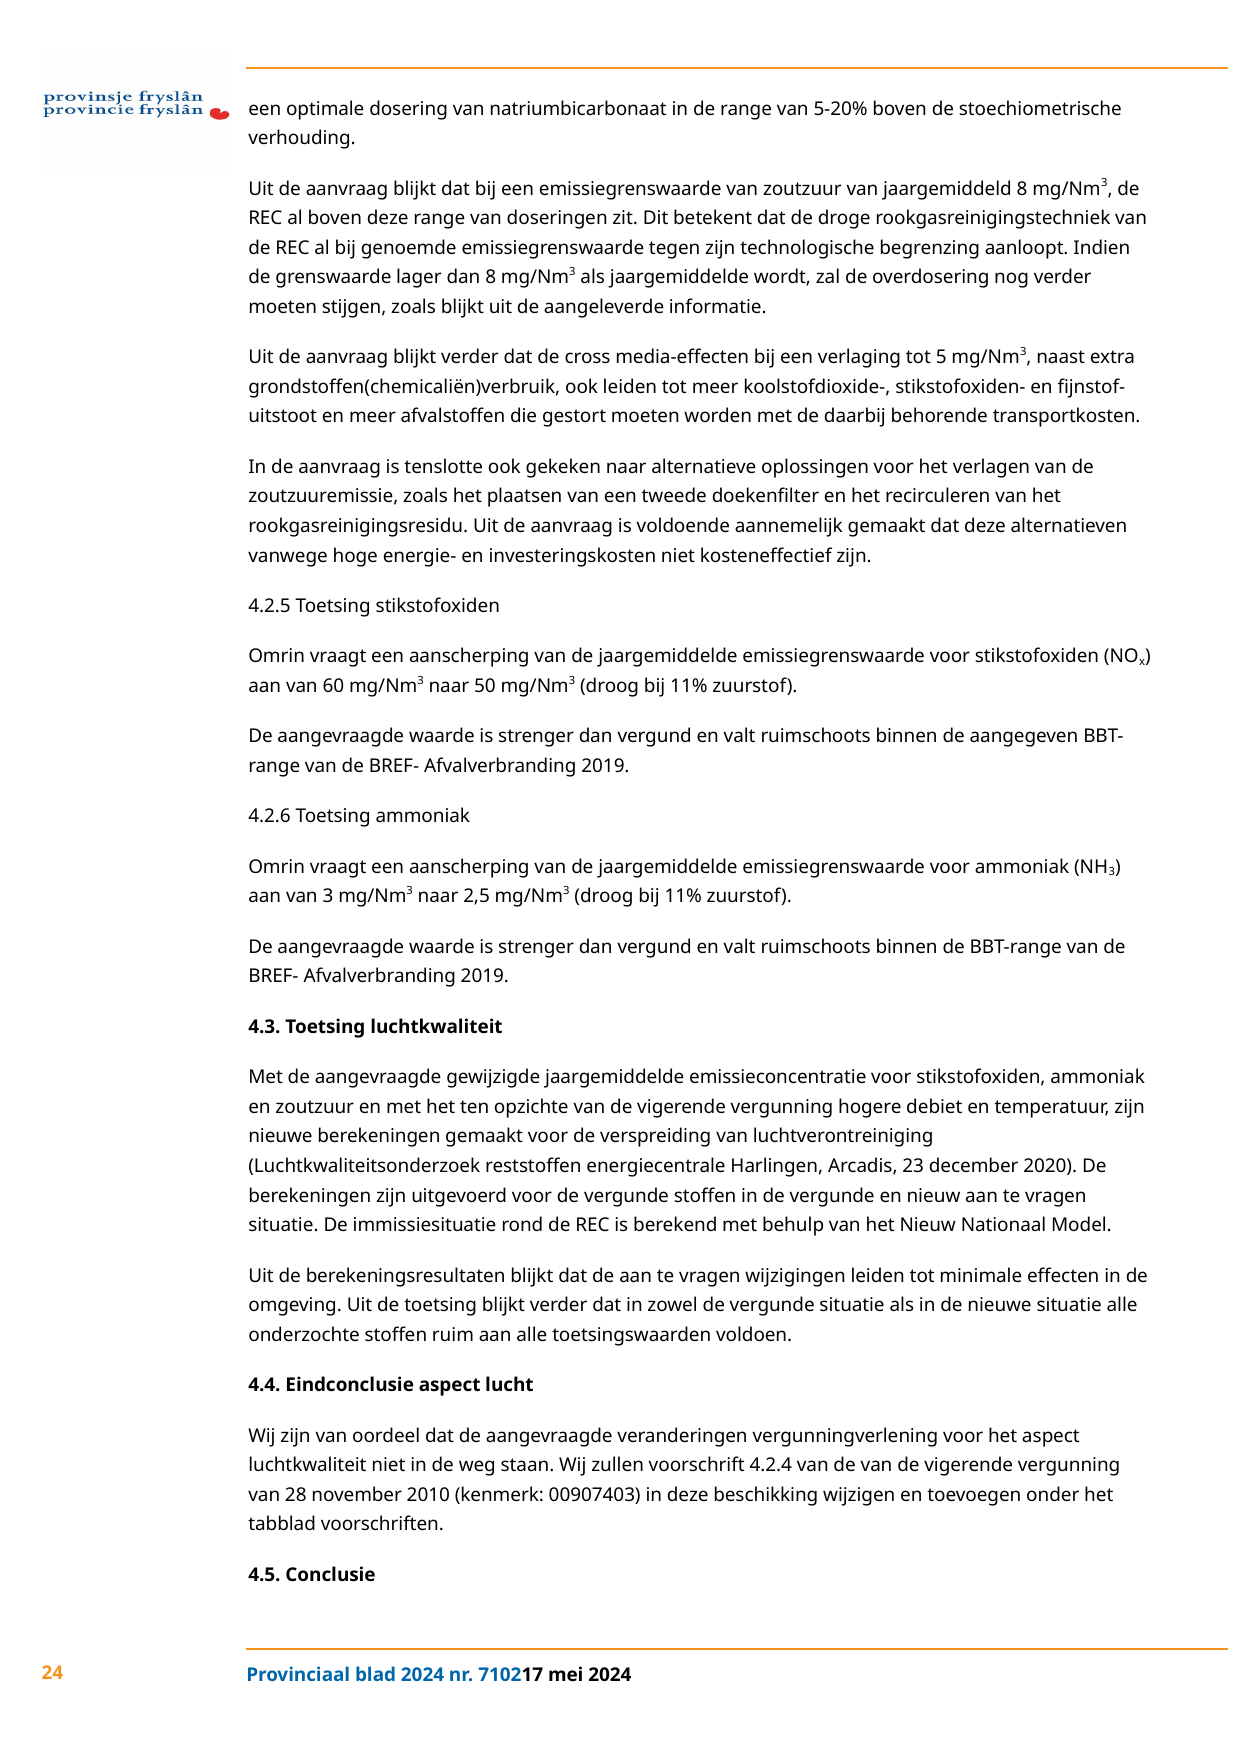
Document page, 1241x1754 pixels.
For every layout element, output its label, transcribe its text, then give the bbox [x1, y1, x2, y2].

text Met de aangevraagde gewijzigde jaargemiddelde emissieconcentratie voor stikstofoxiden, ammoniak en zoutzuur en met het ten opzichte van de vigerende vergunning hogere debiet en temperatuur, zijn nieuwe berekeningen gemaakt voor de verspreiding van luchtverontreiniging (Luchtkwaliteitsonderzoek reststoffen energiecentrale Harlingen, Arcadis, 23 december 2020). De berekeningen zijn uitgevoerd voor de vergunde stoffen in de vergunde en nieuw aan te vragen situatie. De immissiesituatie rond de REC is berekend met behulp van het Nieuw Nationaal Model. [248, 1063, 1152, 1237]
text Uit de aanvraag blijkt verder dat de cross media-effecten bij een verlaging tot 5 mg/Nm3, naast extra grondstoffen(chemicaliën)verbruik, ook leiden tot meer koolstofdioxide-, stikstofoxiden- en fijnstof- uitstoot en meer afvalstoffen die gestort moeten worden met de daarbij behorende transportkosten. [248, 343, 1152, 428]
text 4.3. Toetsing luchtkwaliteit [248, 1013, 1152, 1039]
text Wij zijn van oordeel dat de aangevraagde veranderingen vergunningverlening voor het aspect luchtkwaliteit niet in de weg staan. Wij zullen voorschrift 4.2.4 van de van de vigerende vergunning van 28 november 2010 (kenmerk: 00907403) in deze beschikking wijzigen en toevoegen onder het tabblad voorschriften. [248, 1422, 1152, 1536]
text Omrin vraagt een aanscherping van de jaargemiddelde emissiegrenswaarde voor ammoniak (NH3) aan van 3 mg/Nm3 naar 2,5 mg/Nm3 (droog bij 11% zuurstof). [248, 853, 1152, 908]
text 4.5. Conclusie [248, 1561, 1152, 1587]
picture [41, 47, 231, 172]
text 4.2.5 Toetsing stikstofoxiden [248, 592, 1152, 618]
text 4.4. Eindconclusie aspect lucht [248, 1371, 1152, 1397]
text De aangevraagde waarde is strenger dan vergund en valt ruimschoots binnen de aangegeven BBT- range van de BREF- Afvalverbranding 2019. [248, 723, 1152, 778]
text Uit de aanvraag blijkt dat bij een emissiegrenswaarde van zoutzuur van jaargemiddeld 8 mg/Nm3, de REC al boven deze range van doseringen zit. Dit betekent dat de droge rookgasreinigingstechniek van de REC al bij genoemde emissiegrenswaarde tegen zijn technologische begrenzing aanloopt. Indien de grenswaarde lager dan 8 mg/Nm3 als jaargemiddelde wordt, zal de overdosering nog verder moeten stijgen, zoals blijkt uit de aangeleverde informatie. [248, 175, 1152, 319]
text Omrin vraagt een aanscherping van de jaargemiddelde emissiegrenswaarde voor stikstofoxiden (NOx) aan van 60 mg/Nm3 naar 50 mg/Nm3 (droog bij 11% zuurstof). [248, 643, 1152, 698]
text De aangevraagde waarde is strenger dan vergund en valt ruimschoots binnen de BBT-range van de BREF- Afvalverbranding 2019. [248, 933, 1152, 988]
text 4.2.6 Toetsing ammoniak [248, 803, 1152, 828]
text In de aanvraag is tenslotte ook gekeken naar alternatieve oplossingen voor het verlagen van de zoutzuuremissie, zoals het plaatsen van een tweede doekenfilter en het recirculeren van het rookgasreinigingsresidu. Uit de aanvraag is voldoende aannemelijk gemaakt dat deze alternatieven vanwege hoge energie- en investeringskosten niet kosteneffectief zijn. [248, 453, 1152, 568]
text een optimale dosering van natriumbicarbonaat in de range van 5-20% boven de stoechiometrische verhouding. [248, 95, 1152, 150]
text Uit de berekeningsresultaten blijkt dat de aan te vragen wijzigingen leiden tot minimale effecten in de omgeving. Uit de toetsing blijkt verder dat in zowel de vergunde situatie als in de nieuwe situatie alle onderzochte stoffen ruim aan alle toetsingswaarden voldoen. [248, 1262, 1152, 1347]
